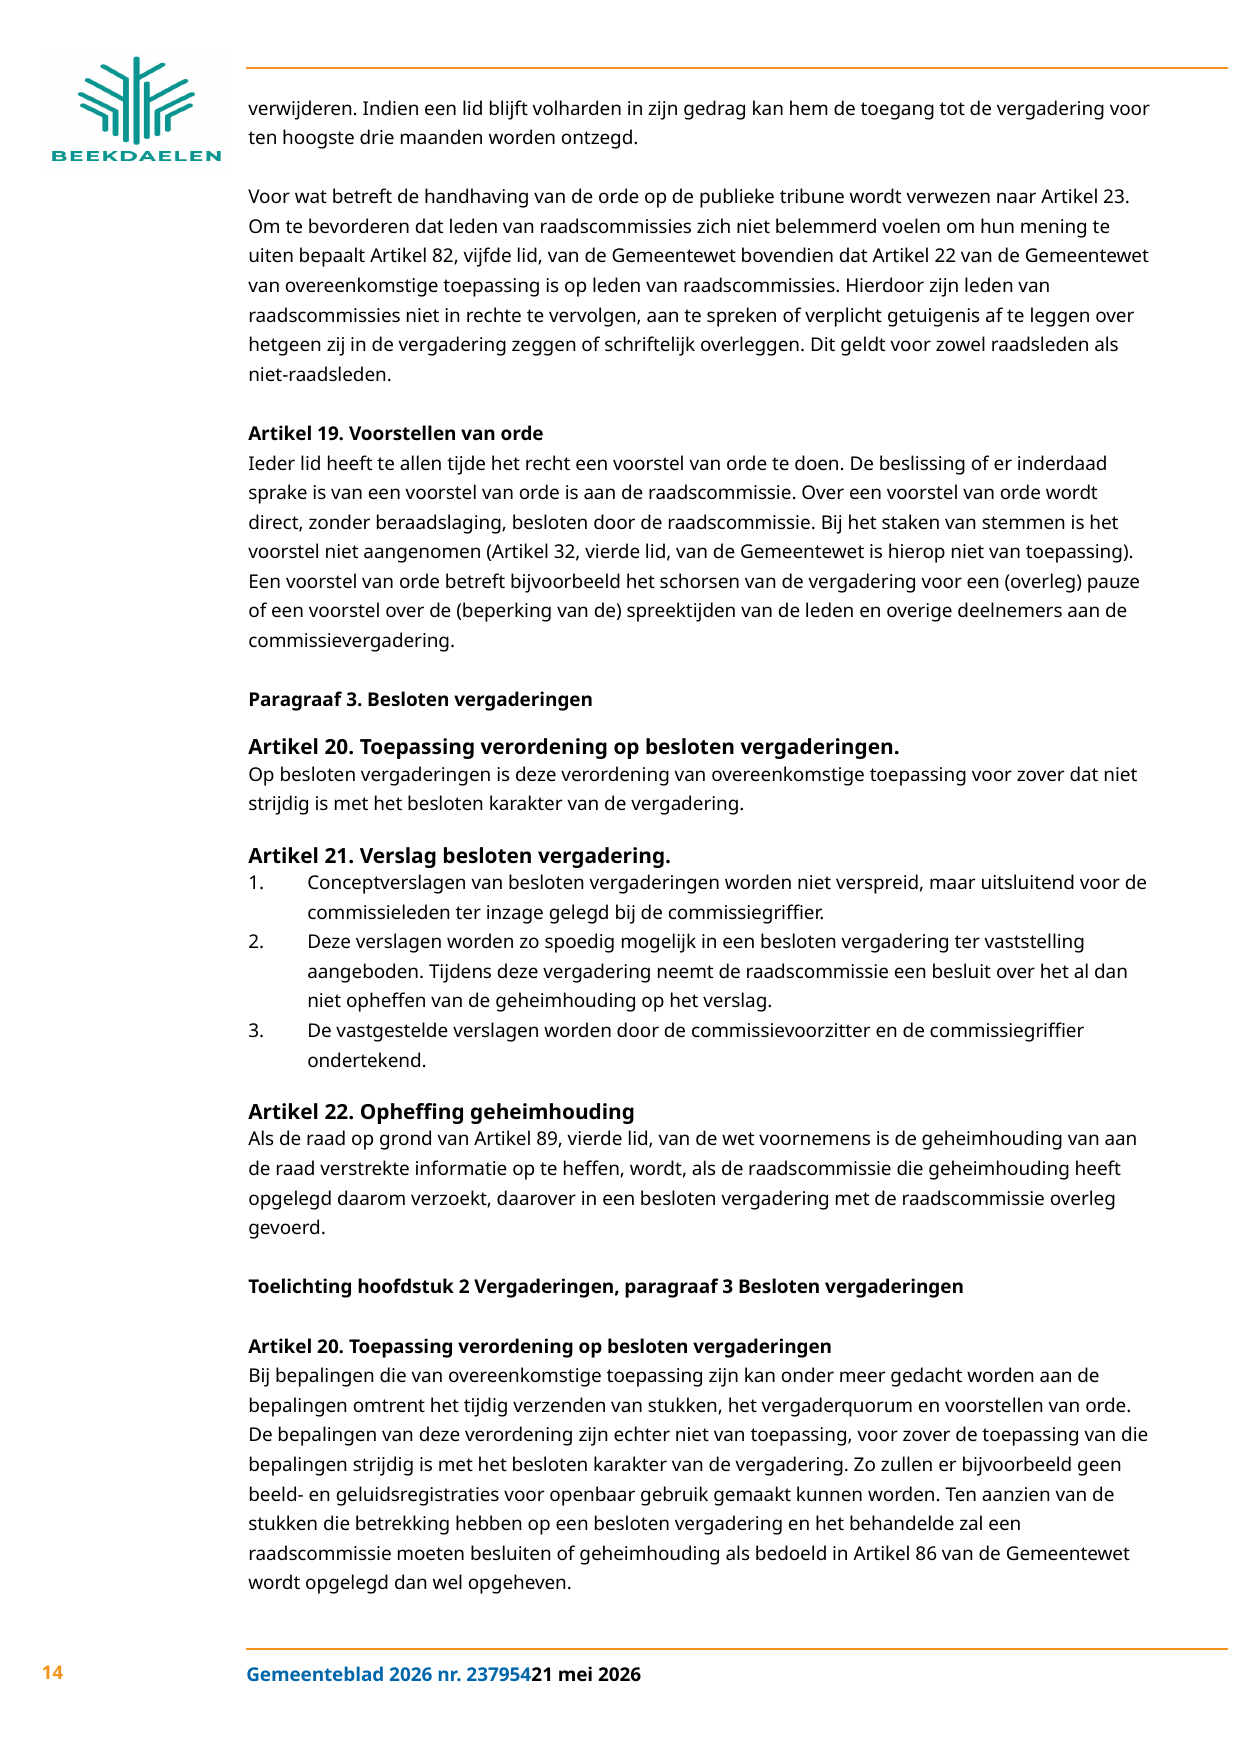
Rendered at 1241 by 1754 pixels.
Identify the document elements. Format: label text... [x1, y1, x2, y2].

table_header verwijderen. Indien een lid blijft volharden in zijn gedrag kan hem de toegang tot de vergadering voor ten hoogste drie maanden worden ontzegd. Voor wat betreft de handhaving van de orde op de publieke tribune wordt verwezen naar Artikel 23. Om te bevorderen dat leden van raadscommissies zich niet belemmerd voelen om hun mening te uiten bepaalt Artikel 82, vijfde lid, van de Gemeentewet bovendien dat Artikel 22 van de Gemeentewet van overeenkomstige toepassing is op leden van raadscommissies. Hierdoor zijn leden van raadscommissies niet in rechte te vervolgen, aan te spreken of verplicht getuigenis af te leggen over hetgeen zij in de vergadering zeggen of schriftelijk overleggen. Dit geldt voor zowel raadsleden als niet-raadsleden. Artikel 19. Voorstellen van orde Ieder lid heeft te allen tijde het recht een voorstel van orde te doen. De beslissing of er inderdaad sprake is van een voorstel van orde is aan de raadscommissie. Over een voorstel van orde wordt direct, zonder beraadslaging, besloten door de raadscommissie. Bij het staken van stemmen is het voorstel niet aangenomen (Artikel 32, vierde lid, van de Gemeentewet is hierop niet van toepassing). Een voorstel van orde betreft bijvoorbeeld het schorsen van de vergadering voor een (overleg) pauze of een voorstel over de (beperking van de) spreektijden van de leden en overige deelnemers aan de commissievergadering. [248, 95, 1152, 653]
text Als de raad op grond van Artikel 89, vierde lid, van de wet voornemens is de geheimhouding van aan de raad verstrekte informatie op te heffen, wordt, als de raadscommissie die geheimhouding heeft opgelegd daarom verzoekt, daarover in een besloten vergadering met de raadscommissie overleg gevoerd. [248, 1126, 1152, 1240]
text Op besloten vergaderingen is deze verordening van overeenkomstige toepassing voor zover dat niet strijdig is met het besloten karakter van de vergadering. [248, 761, 1152, 816]
text Paragraaf 3. Besloten vergaderingen [248, 686, 1152, 712]
list Conceptverslagen van besloten vergaderingen worden niet verspreid, maar uitsluitend voor de commissieleden ter inzage gelegd bij de commissiegriffier. [248, 869, 1152, 924]
picture [41, 47, 231, 172]
list De vastgestelde verslagen worden door de commissievoorzitter en de commissiegriffier ondertekend. [248, 1017, 1152, 1072]
text Artikel 22. Opheffing geheimhouding [248, 1097, 1152, 1126]
table_header Toelichting hoofdstuk 2 Vergaderingen, paragraaf 3 Besloten vergaderingen Artikel 20. Toepassing verordening op besloten vergaderingen Bij bepalingen die van overeenkomstige toepassing zijn kan onder meer gedacht worden aan de bepalingen omtrent het tijdig verzenden van stukken, het vergaderquorum en voorstellen van orde. De bepalingen van deze verordening zijn echter niet van toepassing, voor zover de toepassing van die bepalingen strijdig is met het besloten karakter van de vergadering. Zo zullen er bijvoorbeeld geen beeld- en geluidsregistraties voor openbaar gebruik gemaakt kunnen worden. Ten aanzien van de stukken die betrekking hebben op een besloten vergadering en het behandelde zal een raadscommissie moeten besluiten of geheimhouding als bedoeld in Artikel 86 van de Gemeentewet wordt opgelegd dan wel opgeheven. [248, 1274, 1152, 1595]
list Deze verslagen worden zo spoedig mogelijk in een besloten vergadering ter vaststelling aangeboden. Tijdens deze vergadering neemt de raadscommissie een besluit over het al dan niet opheffen van de geheimhouding op het verslag. [248, 928, 1152, 1013]
text Artikel 20. Toepassing verordening op besloten vergaderingen. [248, 732, 1152, 761]
text Artikel 21. Verslag besloten vergadering. [248, 841, 1152, 869]
